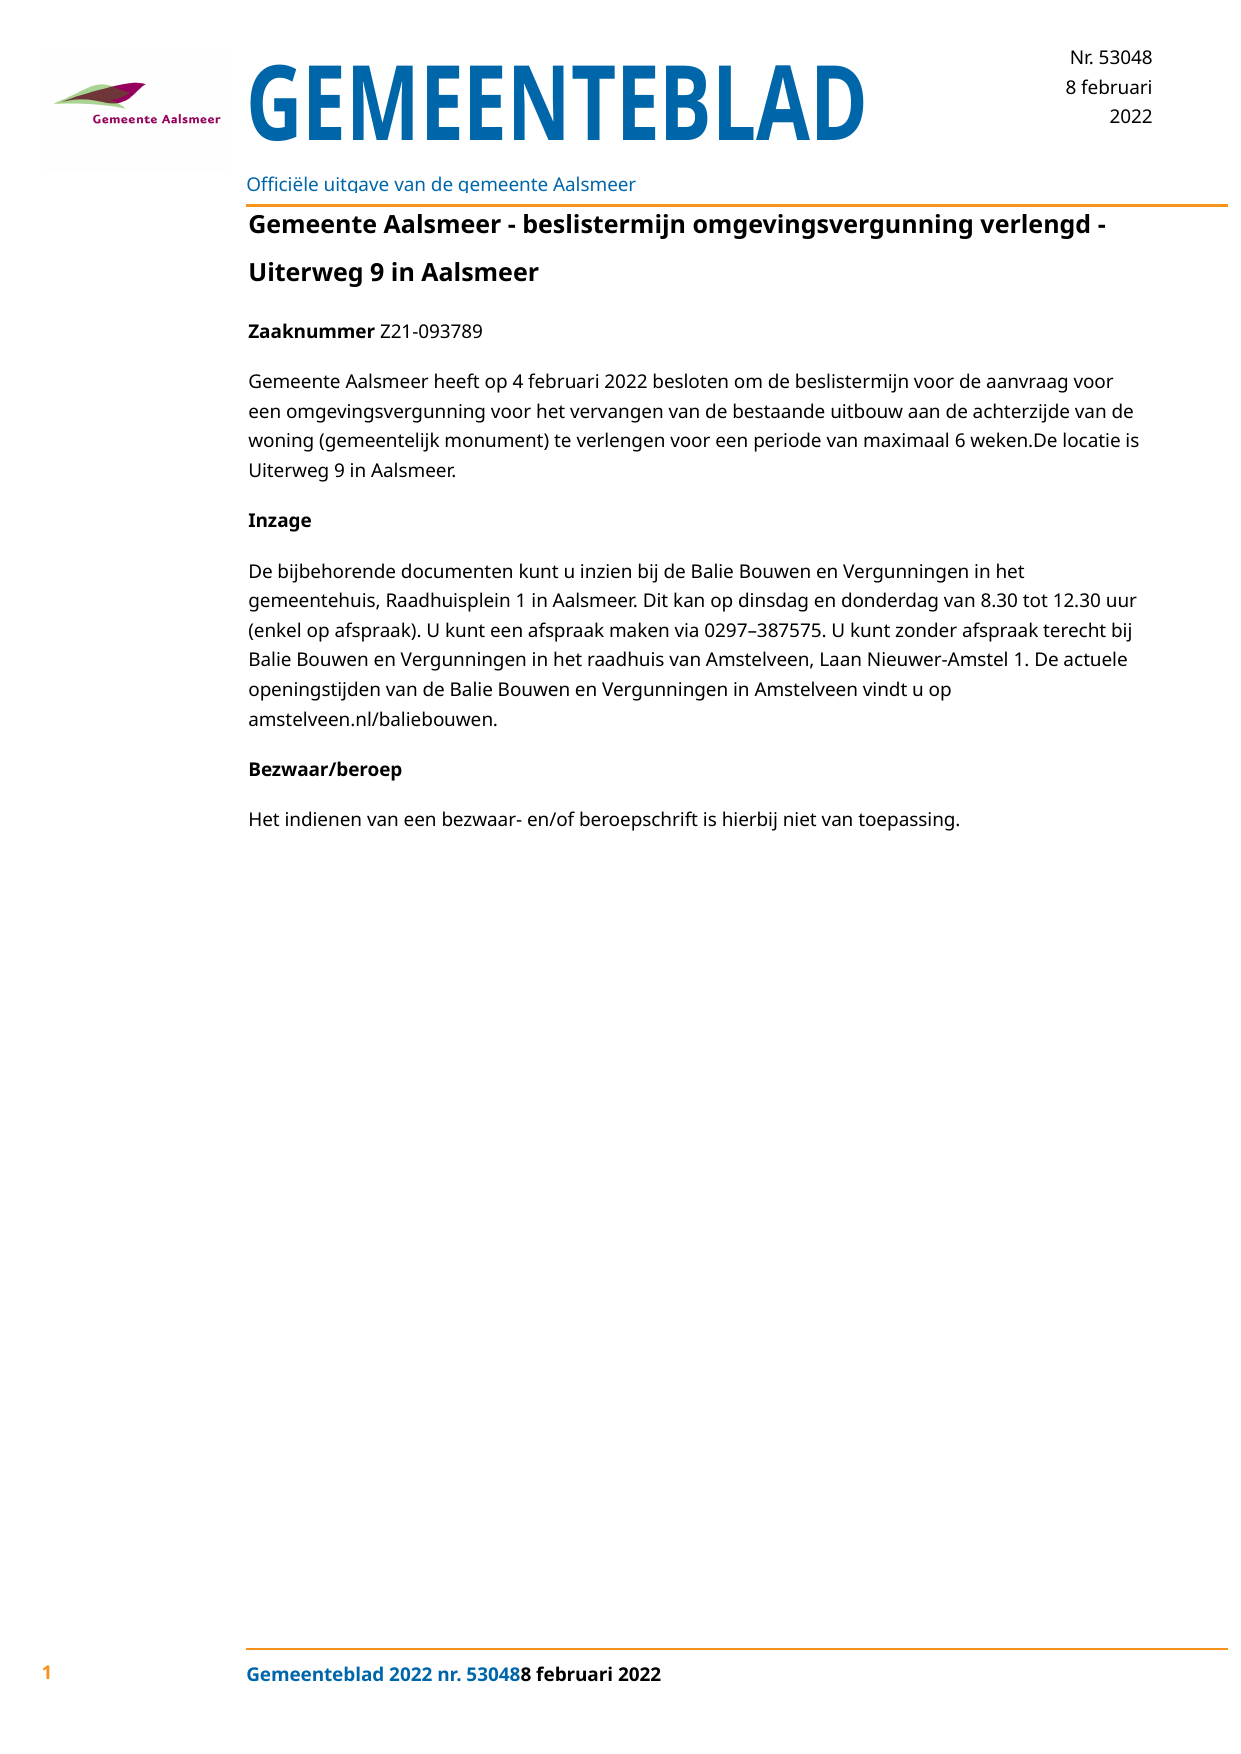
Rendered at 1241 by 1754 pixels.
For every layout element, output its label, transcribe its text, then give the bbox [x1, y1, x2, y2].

text Gemeente Aalsmeer heeft op 4 februari 2022 besloten om de beslistermijn voor de aanvraag voor een omgevingsvergunning voor het vervangen van de bestaande uitbouw aan de achterzijde van de woning (gemeentelijk monument) te verlengen voor een periode van maximaal 6 weken.De locatie is Uiterweg 9 in Aalsmeer. [248, 368, 1152, 483]
text Gemeente Aalsmeer - beslistermijn omgevingsvergunning verlengd - Uiterweg 9 in Aalsmeer [248, 207, 1152, 288]
text Inzage [248, 507, 1152, 533]
picture [41, 47, 231, 172]
text Het indienen van een bezwaar- en/of beroepschrift is hierbij niet van toepassing. [248, 807, 1152, 832]
text De bijbehorende documenten kunt u inzien bij de Balie Bouwen en Vergunningen in het gemeentehuis, Raadhuisplein 1 in Aalsmeer. Dit kan op dinsdag en donderdag van 8.30 tot 12.30 uur (enkel op afspraak). U kunt een afspraak maken via 0297–387575. U kunt zonder afspraak terecht bij Balie Bouwen en Vergunningen in het raadhuis van Amstelveen, Laan Nieuwer-Amstel 1. De actuele openingstijden van de Balie Bouwen en Vergunningen in Amstelveen vindt u op amstelveen.nl/baliebouwen. [248, 558, 1152, 732]
text Bezwaar/beroep [248, 756, 1152, 782]
text Zaaknummer Z21-093789 [248, 318, 1152, 344]
